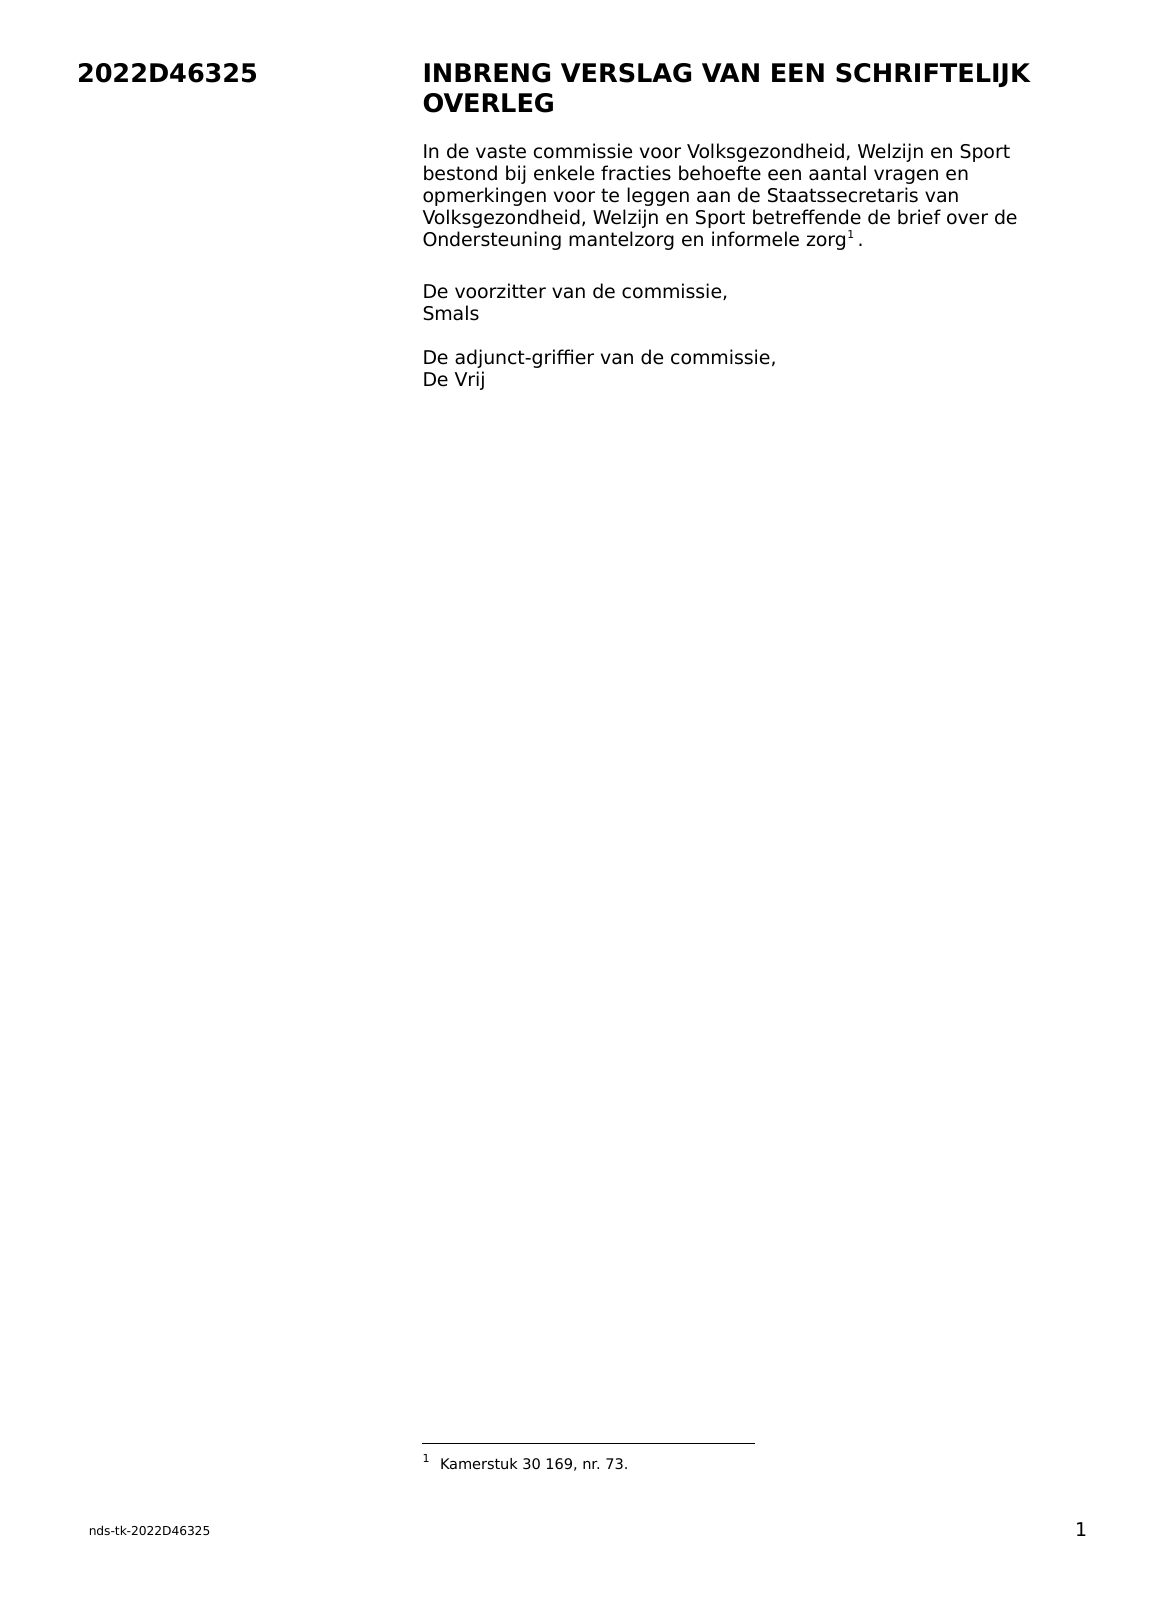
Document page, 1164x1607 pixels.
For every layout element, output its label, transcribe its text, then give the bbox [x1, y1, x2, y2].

text 2022D46325 INBRENG VERSLAG VAN EEN SCHRIFTELIJK OVERLEG [77, 59, 1087, 118]
text De voorzitter van de commissie, Smals [422, 281, 1087, 324]
text In de vaste commissie voor Volksgezondheid, Welzijn en Sport bestond bij enkele fracties behoefte een aantal vragen en opmerkingen voor te leggen aan de Staatssecretaris van Volksgezondheid, Welzijn en Sport betreffende de brief over de Ondersteuning mantelzorg en informele zorg. [422, 141, 1087, 251]
text Kamerstuk 30 169, nr. 73. [422, 1452, 1087, 1474]
text nds-tk-2022D46325 [88, 1524, 323, 1538]
text De adjunct-griffier van de commissie, De Vrij [422, 347, 1087, 391]
